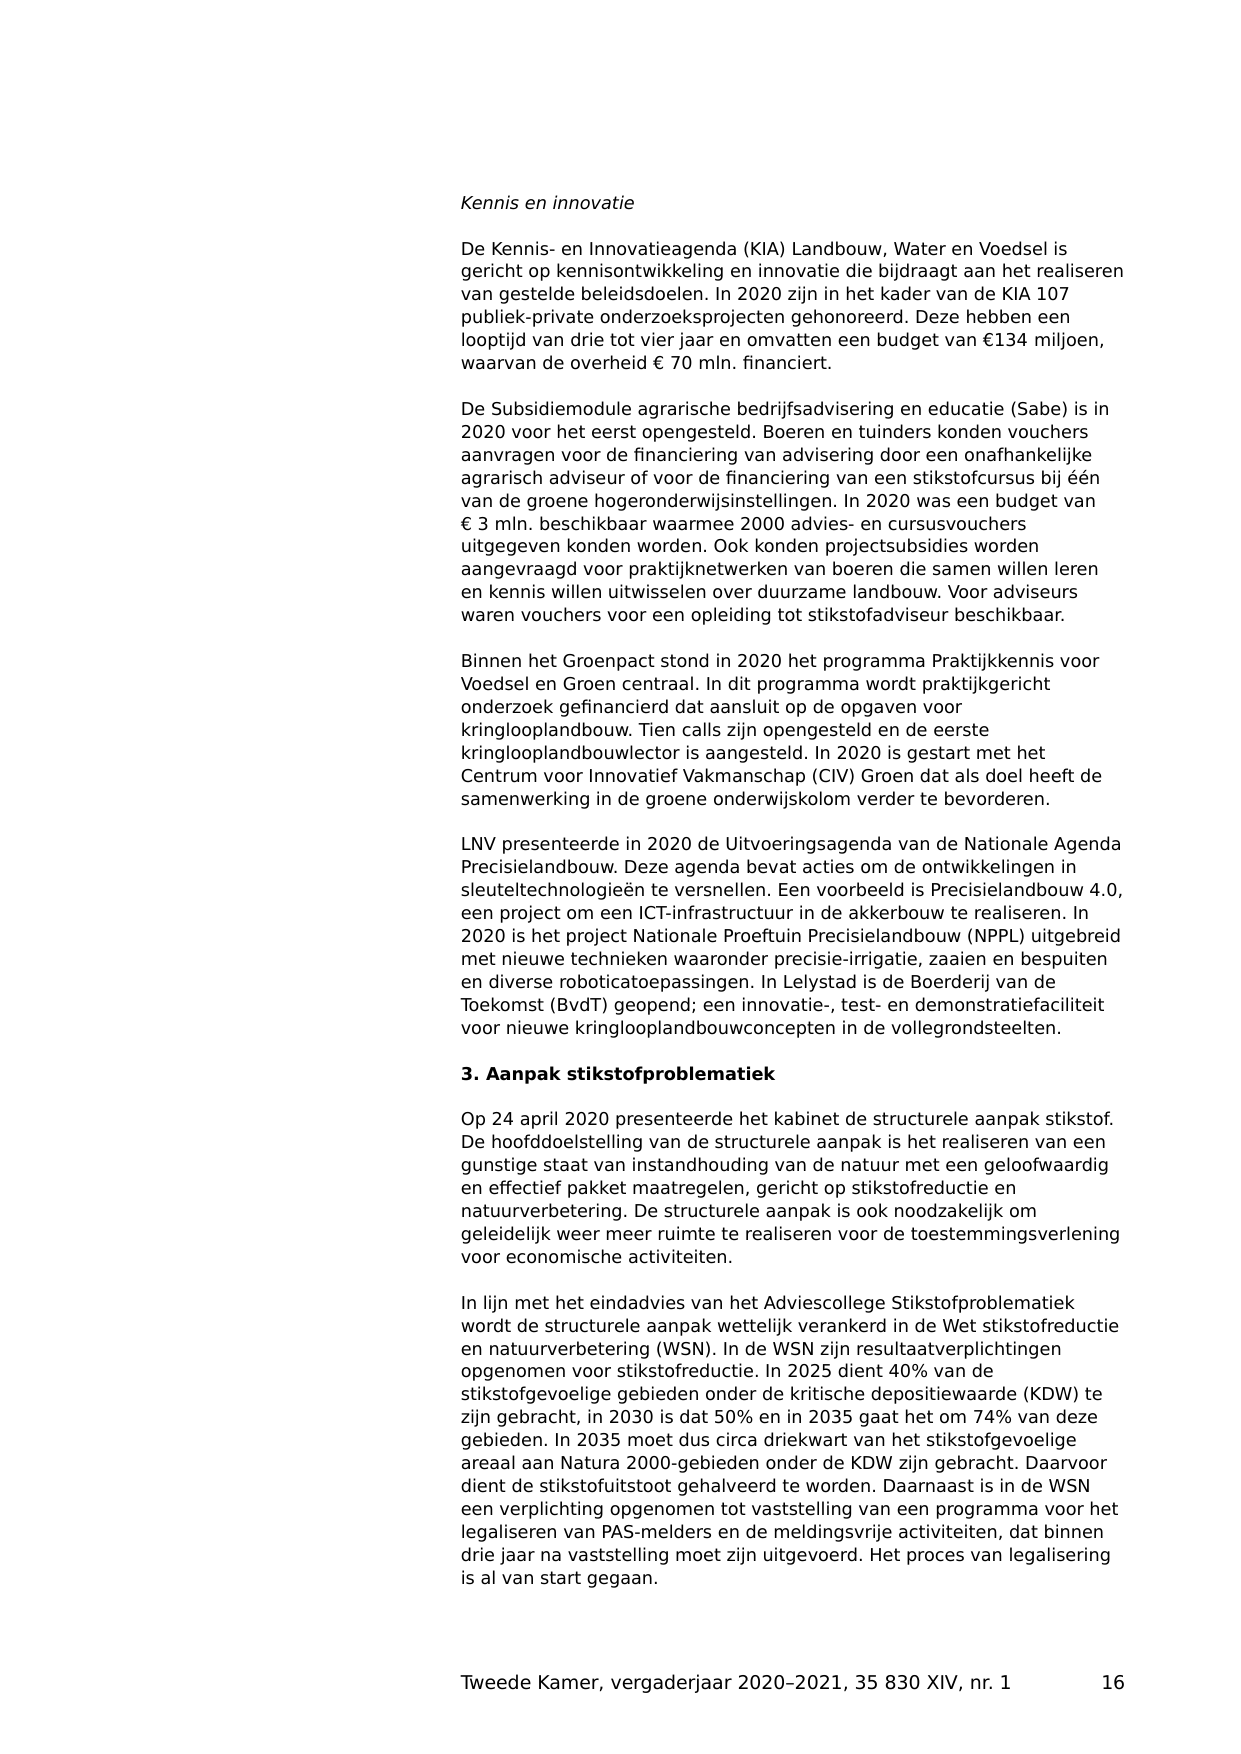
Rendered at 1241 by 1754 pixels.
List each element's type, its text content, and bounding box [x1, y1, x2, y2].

text De Kennis- en Innovatieagenda (KIA) Landbouw, Water en Voedsel is gericht op kennisontwikkeling en innovatie die bijdraagt aan het realiseren van gestelde beleidsdoelen. In 2020 zijn in het kader van de KIA 107 publiek-private onderzoeksprojecten gehonoreerd. Deze hebben een looptijd van drie tot vier jaar en omvatten een budget van €134 miljoen, waarvan de overheid € 70 mln. financiert. [461, 237, 1125, 374]
text 3. Aanpak stikstofproblematiek [461, 1062, 1125, 1084]
text Op 24 april 2020 presenteerde het kabinet de structurele aanpak stikstof. De hoofddoelstelling van de structurele aanpak is het realiseren van een gunstige staat van instandhouding van de natuur met een geloofwaardig en effectief pakket maatregelen, gericht op stikstofreductie en natuurverbetering. De structurele aanpak is ook noodzakelijk om geleidelijk weer meer ruimte te realiseren voor de toestemmingsverlening voor economische activiteiten. [461, 1107, 1125, 1268]
text In lijn met het eindadvies van het Adviescollege Stikstofproblematiek wordt de structurele aanpak wettelijk verankerd in de Wet stikstofreductie en natuurverbetering (WSN). In de WSN zijn resultaatverplichtingen opgenomen voor stikstofreductie. In 2025 dient 40% van de stikstofgevoelige gebieden onder de kritische depositiewaarde (KDW) te zijn gebracht, in 2030 is dat 50% en in 2035 gaat het om 74% van deze gebieden. In 2035 moet dus circa driekwart van het stikstofgevoelige areaal aan Natura 2000-gebieden onder de KDW zijn gebracht. Daarvoor dient de stikstofuitstoot gehalveerd te worden. Daarnaast is in de WSN een verplichting opgenomen tot vaststelling van een programma voor het legaliseren van PAS-melders en de meldingsvrije activiteiten, dat binnen drie jaar na vaststelling moet zijn uitgevoerd. Het proces van legalisering is al van start gegaan. [461, 1291, 1125, 1589]
text De Subsidiemodule agrarische bedrijfsadvisering en educatie (Sabe) is in 2020 voor het eerst opengesteld. Boeren en tuinders konden vouchers aanvragen voor de financiering van advisering door een onafhankelijke agrarisch adviseur of voor de financiering van een stikstofcursus bij één van de groene hogeronderwijsinstellingen. In 2020 was een budget van € 3 mln. beschikbaar waarmee 2000 advies- en cursusvouchers uitgegeven konden worden. Ook konden projectsubsidies worden aangevraagd voor praktijknetwerken van boeren die samen willen leren en kennis willen uitwisselen over duurzame landbouw. Voor adviseurs waren vouchers voor een opleiding tot stikstofadviseur beschikbaar. [461, 397, 1125, 626]
text Kennis en innovatie [461, 191, 1125, 214]
text LNV presenteerde in 2020 de Uitvoeringsagenda van de Nationale Agenda Precisielandbouw. Deze agenda bevat acties om de ontwikkelingen in sleuteltechnologieën te versnellen. Een voorbeeld is Precisielandbouw 4.0, een project om een ICT-infrastructuur in de akkerbouw te realiseren. In 2020 is het project Nationale Proeftuin Precisielandbouw (NPPL) uitgebreid met nieuwe technieken waaronder precisie-irrigatie, zaaien en bespuiten en diverse roboticatoepassingen. In Lelystad is de Boerderij van de Toekomst (BvdT) geopend; een innovatie-, test- en demonstratiefaciliteit voor nieuwe kringlooplandbouwconcepten in de vollegrondsteelten. [461, 832, 1125, 1039]
text Binnen het Groenpact stond in 2020 het programma Praktijkkennis voor Voedsel en Groen centraal. In dit programma wordt praktijkgericht onderzoek gefinancierd dat aansluit op de opgaven voor kringlooplandbouw. Tien calls zijn opengesteld en de eerste kringlooplandbouwlector is aangesteld. In 2020 is gestart met het Centrum voor Innovatief Vakmanschap (CIV) Groen dat als doel heeft de samenwerking in de groene onderwijskolom verder te bevorderen. [461, 649, 1125, 809]
